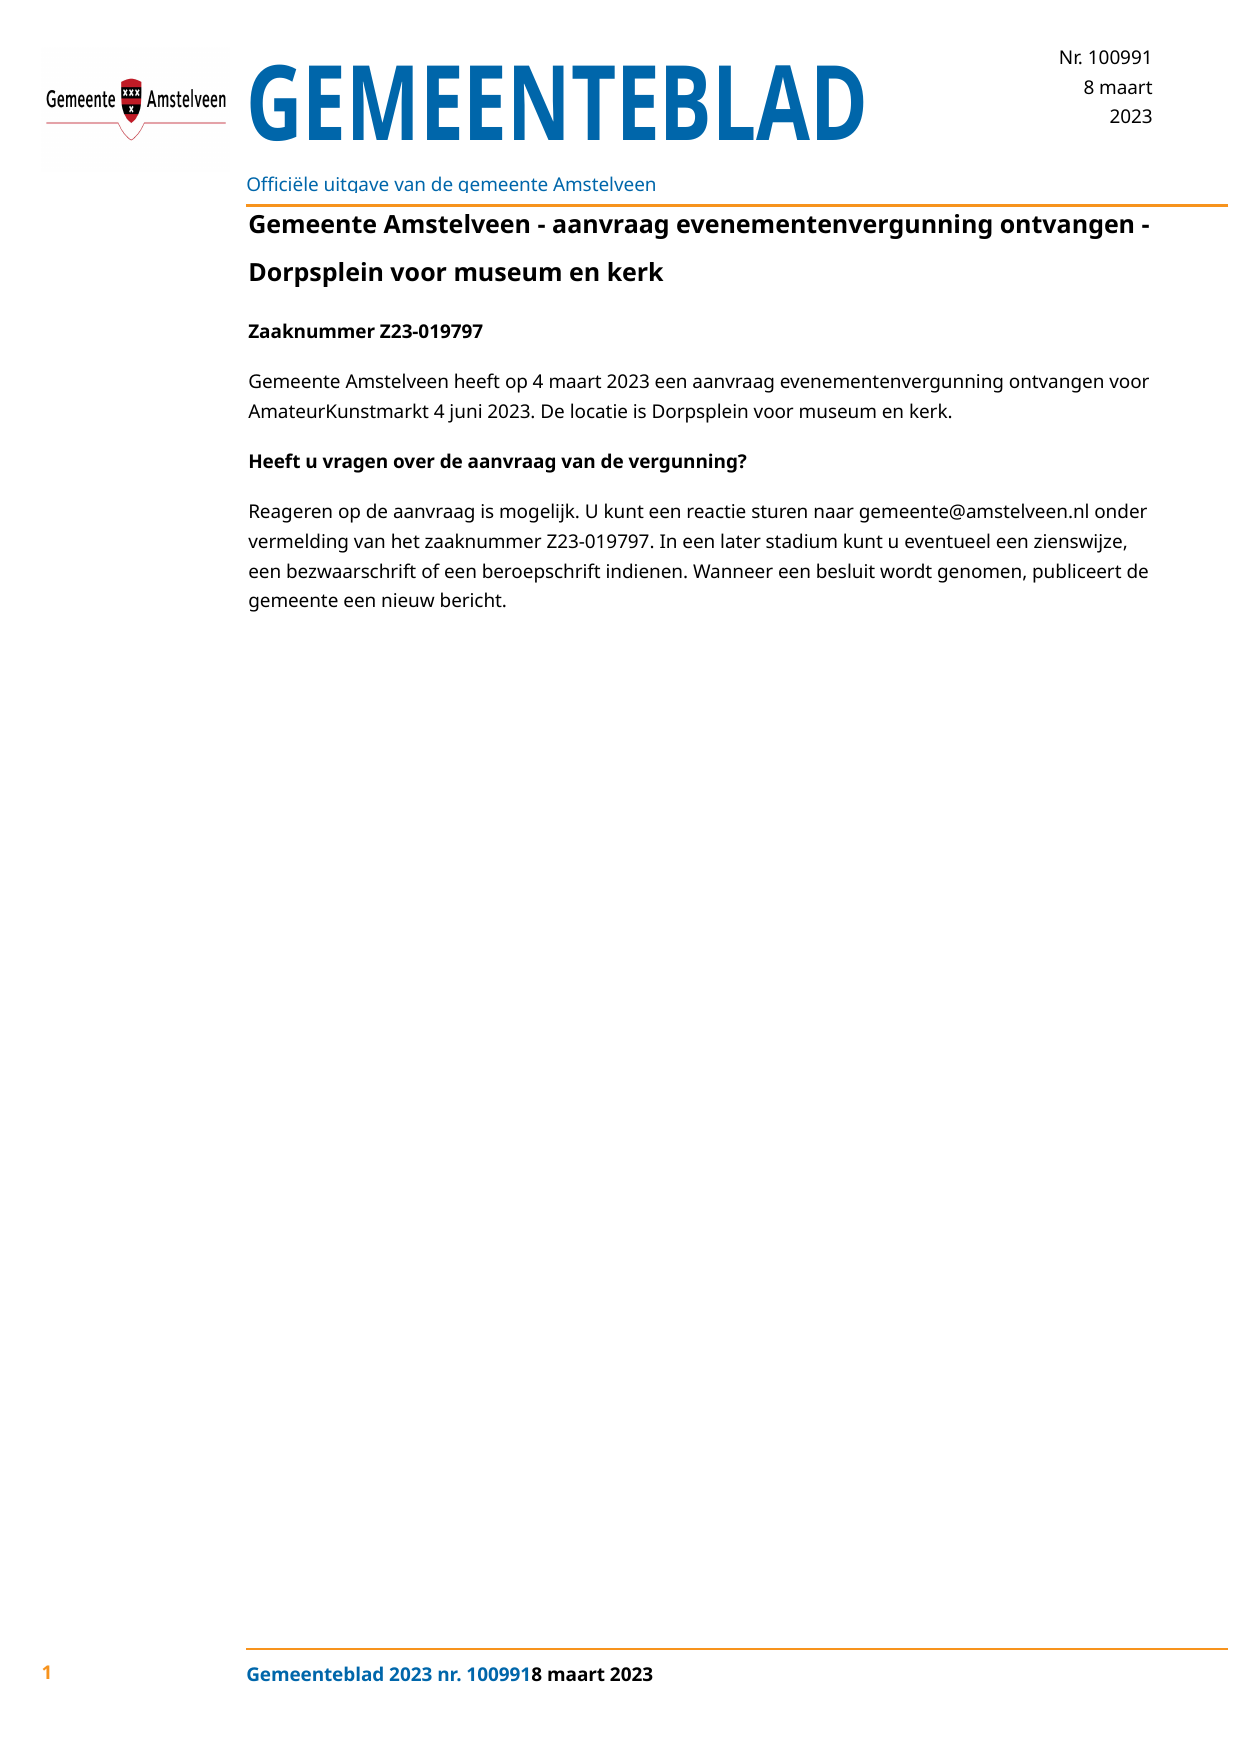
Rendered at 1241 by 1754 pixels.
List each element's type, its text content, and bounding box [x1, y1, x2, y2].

picture [41, 47, 231, 172]
text Reageren op de aanvraag is mogelijk. U kunt een reactie sturen naar gemeente@amstelveen.nl onder vermelding van het zaaknummer Z23-019797. In een later stadium kunt u eventueel een zienswijze, een bezwaarschrift of een beroepschrift indienen. Wanneer een besluit wordt genomen, publiceert de gemeente een nieuw bericht. [248, 499, 1152, 613]
text Gemeente Amstelveen heeft op 4 maart 2023 een aanvraag evenementenvergunning ontvangen voor AmateurKunstmarkt 4 juni 2023. De locatie is Dorpsplein voor museum en kerk. [248, 368, 1152, 424]
text Heeft u vragen over de aanvraag van de vergunning? [248, 448, 1152, 474]
text Gemeente Amstelveen - aanvraag evenementenvergunning ontvangen - Dorpsplein voor museum en kerk [248, 207, 1152, 288]
text Zaaknummer Z23-019797 [248, 318, 1152, 344]
